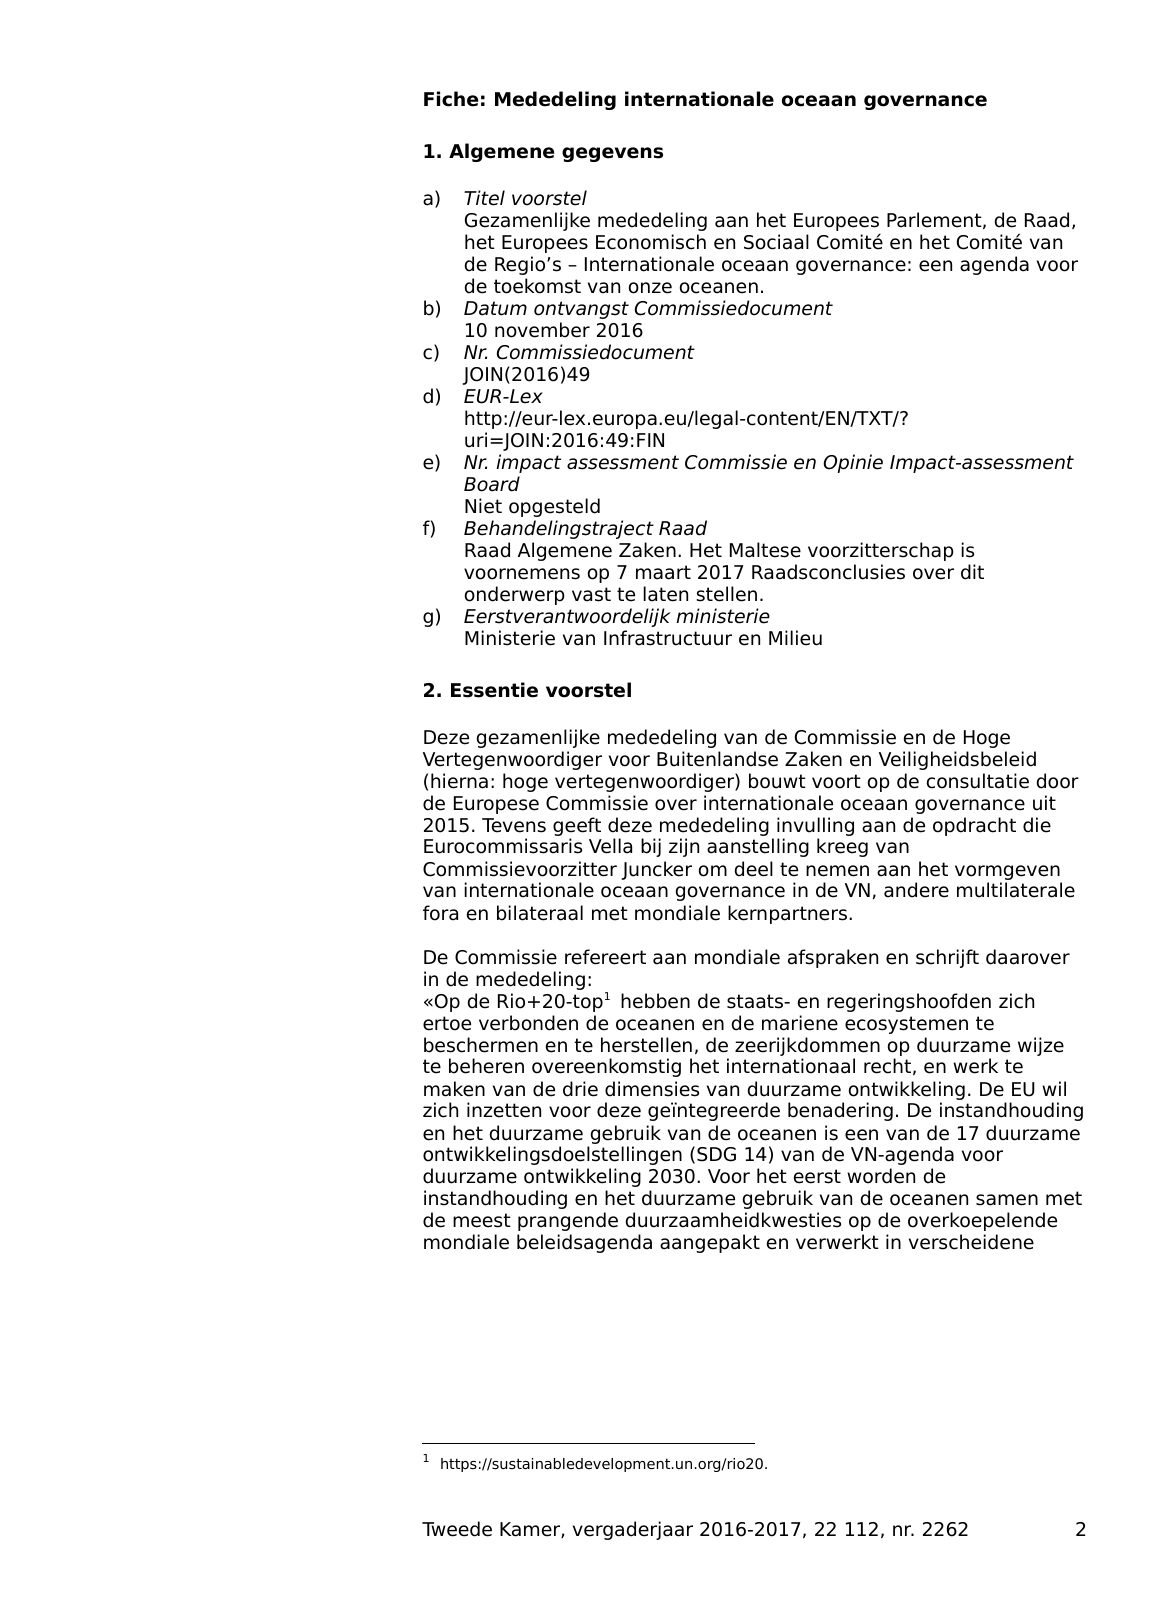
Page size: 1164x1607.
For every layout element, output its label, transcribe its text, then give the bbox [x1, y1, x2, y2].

text Deze gezamenlijke mededeling van de Commissie en de Hoge Vertegenwoordiger voor Buitenlandse Zaken en Veiligheidsbeleid (hierna: hoge vertegenwoordiger) bouwt voort op de consultatie door de Europese Commissie over internationale oceaan governance uit 2015. Tevens geeft deze mededeling invulling aan de opdracht die Eurocommissaris Vella bij zijn aanstelling kreeg van Commissievoorzitter Juncker om deel te nemen aan het vormgeven van internationale oceaan governance in de VN, andere multilaterale fora en bilateraal met mondiale kernpartners. [422, 727, 1087, 924]
text b) Datum ontvangst Commissiedocument [422, 298, 1087, 320]
text De Commissie refereert aan mondiale afspraken en schrijft daarover in de mededeling: [422, 947, 1087, 991]
subtitle 1. Algemene gegevens [422, 141, 1087, 163]
text Gezamenlijke mededeling aan het Europees Parlement, de Raad, het Europees Economisch en Sociaal Comité en het Comité van de Regio’s – Internationale oceaan governance: een agenda voor de toekomst van onze oceanen. [464, 210, 1087, 298]
text «Op de Rio+20-top hebben de staats- en regeringshoofden zich ertoe verbonden de oceanen en de mariene ecosystemen te beschermen en te herstellen, de zeerijkdommen op duurzame wijze te beheren overeenkomstig het internationaal recht, en werk te maken van de drie dimensies van duurzame ontwikkeling. De EU wil zich inzetten voor deze geïntegreerde benadering. De instandhouding en het duurzame gebruik van de oceanen is een van de 17 duurzame ontwikkelingsdoelstellingen (SDG 14) van de VN-agenda voor duurzame ontwikkeling 2030. Voor het eerst worden de instandhouding en het duurzame gebruik van de oceanen samen met de meest prangende duurzaamheidkwesties op de overkoepelende mondiale beleidsagenda aangepakt en verwerkt in verscheidene [422, 991, 1087, 1298]
text c) Nr. Commissiedocument [422, 342, 1087, 364]
text Niet opgesteld [464, 496, 1087, 518]
text f) Behandelingstraject Raad [422, 518, 1087, 540]
text Ministerie van Infrastructuur en Milieu [464, 628, 1087, 649]
text e) Nr. impact assessment Commissie en Opinie Impact-assessment Board [422, 452, 1087, 496]
text http://eur-lex.europa.eu/legal-content/EN/TXT/?uri=JOIN:2016:49:FIN [464, 408, 1087, 452]
subtitle 2. Essentie voorstel [422, 679, 1087, 702]
text d) EUR-Lex [422, 386, 1087, 408]
text g) Eerstverantwoordelijk ministerie [422, 606, 1087, 628]
text JOIN(2016)49 [464, 364, 1087, 386]
text Raad Algemene Zaken. Het Maltese voorzitterschap is voornemens op 7 maart 2017 Raadsconclusies over dit onderwerp vast te laten stellen. [464, 540, 1087, 606]
text https://sustainabledevelopment.un.org/rio20. [422, 1452, 1087, 1474]
text a) Titel voorstel [422, 188, 1087, 210]
text 10 november 2016 [464, 320, 1087, 342]
subtitle Fiche: Mededeling internationale oceaan governance [422, 89, 1087, 111]
